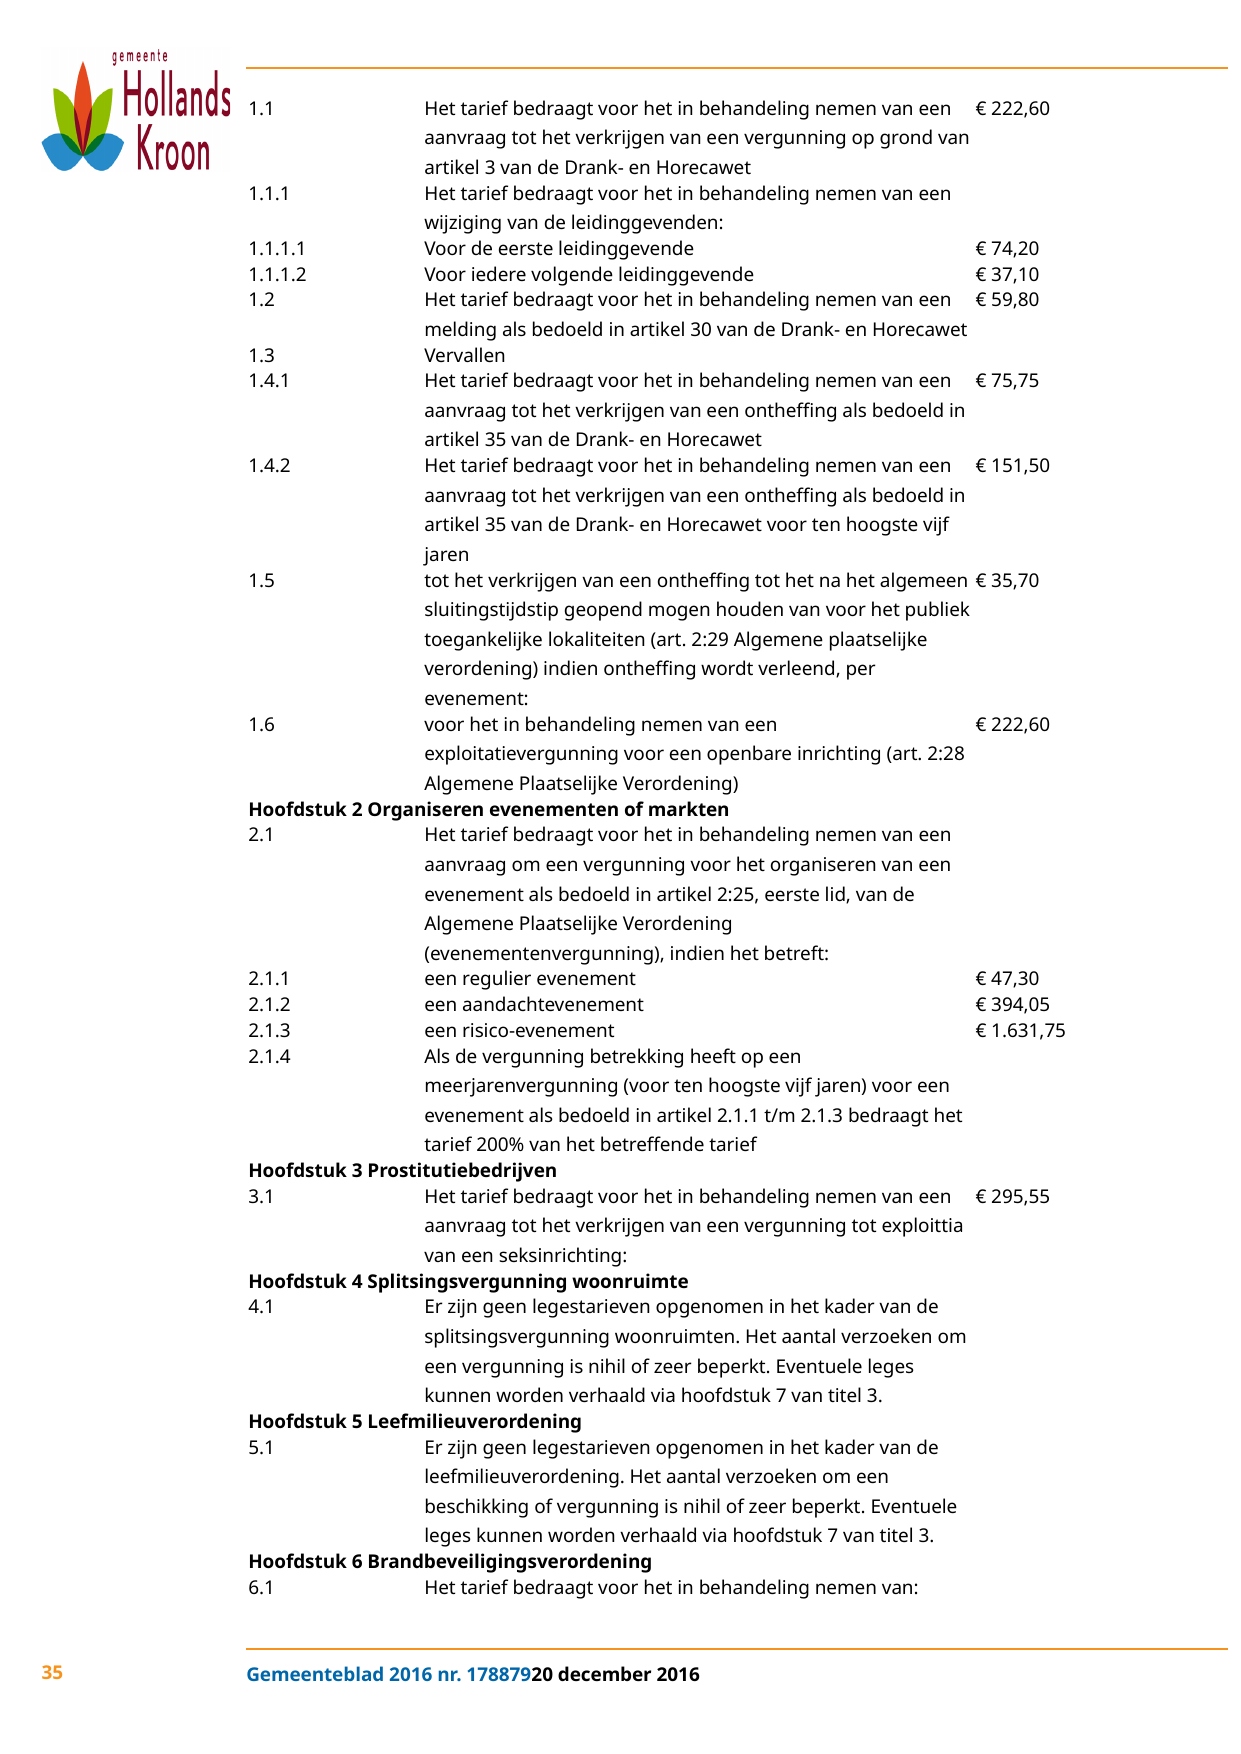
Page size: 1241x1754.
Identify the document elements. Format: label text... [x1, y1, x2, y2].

table_cell 1.6 [248, 711, 424, 796]
table_cell € 35,70 [975, 567, 1152, 711]
table_cell een risico-evenement [424, 1017, 975, 1043]
table_cell een regulier evenement [424, 966, 975, 991]
table_cell € 1.631,75 [975, 1017, 1152, 1043]
table_cell 1.3 [248, 342, 424, 367]
table_cell € 74,20 [975, 235, 1152, 261]
table_cell 1.4.1 [248, 368, 424, 452]
table_cell 1.1 [248, 95, 424, 180]
table_cell Het tarief bedraagt voor het in behandeling nemen van een aanvraag tot het verkrijgen van een vergunning op grond van artikel 3 van de Drank- en Horecawet [424, 95, 975, 180]
table_cell 1.2 [248, 286, 424, 342]
table_cell Het tarief bedraagt voor het in behandeling nemen van een melding als bedoeld in artikel 30 van de Drank- en Horecawet [424, 286, 975, 342]
table_cell Het tarief bedraagt voor het in behandeling nemen van een aanvraag om een vergunning voor het organiseren van een evenement als bedoeld in artikel 2:25, eerste lid, van de Algemene Plaatselijke Verordening (evenementenvergunning), indien het betreft: [424, 822, 975, 966]
table_cell € 37,10 [975, 261, 1152, 286]
table_cell 2.1 [248, 822, 424, 966]
table_cell € 222,60 [975, 711, 1152, 796]
table_cell [975, 180, 1152, 235]
table_cell [975, 1043, 1152, 1157]
table_cell 2.1.2 [248, 991, 424, 1017]
table_cell Hoofdstuk 3 Prostitutiebedrijven [248, 1157, 1152, 1183]
table_cell Het tarief bedraagt voor het in behandeling nemen van een aanvraag tot het verkrijgen van een ontheffing als bedoeld in artikel 35 van de Drank- en Horecawet [424, 368, 975, 452]
table_cell 6.1 [248, 1574, 424, 1600]
table_cell 1.1.1 [248, 180, 424, 235]
table_cell Voor iedere volgende leidinggevende [424, 261, 975, 286]
table_cell 1.1.1.2 [248, 261, 424, 286]
table_cell € 59,80 [975, 286, 1152, 342]
table_cell € 222,60 [975, 95, 1152, 180]
table_cell Het tarief bedraagt voor het in behandeling nemen van: [424, 1574, 975, 1600]
table_cell [975, 1574, 1152, 1600]
table_cell 2.1.1 [248, 966, 424, 991]
table_cell Hoofdstuk 6 Brandbeveiligingsverordening [248, 1548, 1152, 1574]
table_cell [975, 1294, 1152, 1408]
table_cell € 394,05 [975, 991, 1152, 1017]
table_cell 4.1 [248, 1294, 424, 1408]
table_cell 2.1.4 [248, 1043, 424, 1157]
table_cell Het tarief bedraagt voor het in behandeling nemen van een wijziging van de leidinggevenden: [424, 180, 975, 235]
table_cell [975, 1434, 1152, 1548]
table_cell Voor de eerste leidinggevende [424, 235, 975, 261]
table_cell voor het in behandeling nemen van een exploitatievergunning voor een openbare inrichting (art. 2:28 Algemene Plaatselijke Verordening) [424, 711, 975, 796]
table_cell een aandachtevenement [424, 991, 975, 1017]
table_cell Het tarief bedraagt voor het in behandeling nemen van een aanvraag tot het verkrijgen van een ontheffing als bedoeld in artikel 35 van de Drank- en Horecawet voor ten hoogste vijf jaren [424, 453, 975, 567]
table_cell 1.5 [248, 567, 424, 711]
table_cell Vervallen [424, 342, 975, 367]
table_cell € 151,50 [975, 453, 1152, 567]
table_cell € 75,75 [975, 368, 1152, 452]
table_cell € 47,30 [975, 966, 1152, 991]
table_cell tot het verkrijgen van een ontheffing tot het na het algemeen sluitingstijdstip geopend mogen houden van voor het publiek toegankelijke lokaliteiten (art. 2:29 Algemene plaatselijke verordening) indien ontheffing wordt verleend, per evenement: [424, 567, 975, 711]
table_cell 3.1 [248, 1183, 424, 1268]
table_cell Als de vergunning betrekking heeft op een meerjarenvergunning (voor ten hoogste vijf jaren) voor een evenement als bedoeld in artikel 2.1.1 t/m 2.1.3 bedraagt het tarief 200% van het betreffende tarief [424, 1043, 975, 1157]
table_cell Hoofdstuk 4 Splitsingsvergunning woonruimte [248, 1268, 1152, 1294]
table_cell Hoofdstuk 5 Leefmilieuverordening [248, 1408, 1152, 1434]
table_cell Hoofdstuk 2 Organiseren evenementen of markten [248, 796, 1152, 822]
table_cell Er zijn geen legestarieven opgenomen in het kader van de leefmilieuverordening. Het aantal verzoeken om een beschikking of vergunning is nihil of zeer beperkt. Eventuele leges kunnen worden verhaald via hoofdstuk 7 van titel 3. [424, 1434, 975, 1548]
table_cell € 295,55 [975, 1183, 1152, 1268]
table_cell 1.4.2 [248, 453, 424, 567]
table_cell 1.1.1.1 [248, 235, 424, 261]
table_cell 2.1.3 [248, 1017, 424, 1043]
table_cell Het tarief bedraagt voor het in behandeling nemen van een aanvraag tot het verkrijgen van een vergunning tot exploittia van een seksinrichting: [424, 1183, 975, 1268]
table_cell [975, 342, 1152, 367]
picture [41, 47, 231, 172]
table_cell [975, 822, 1152, 966]
table_cell 5.1 [248, 1434, 424, 1548]
table_cell Er zijn geen legestarieven opgenomen in het kader van de splitsingsvergunning woonruimten. Het aantal verzoeken om een vergunning is nihil of zeer beperkt. Eventuele leges kunnen worden verhaald via hoofdstuk 7 van titel 3. [424, 1294, 975, 1408]
